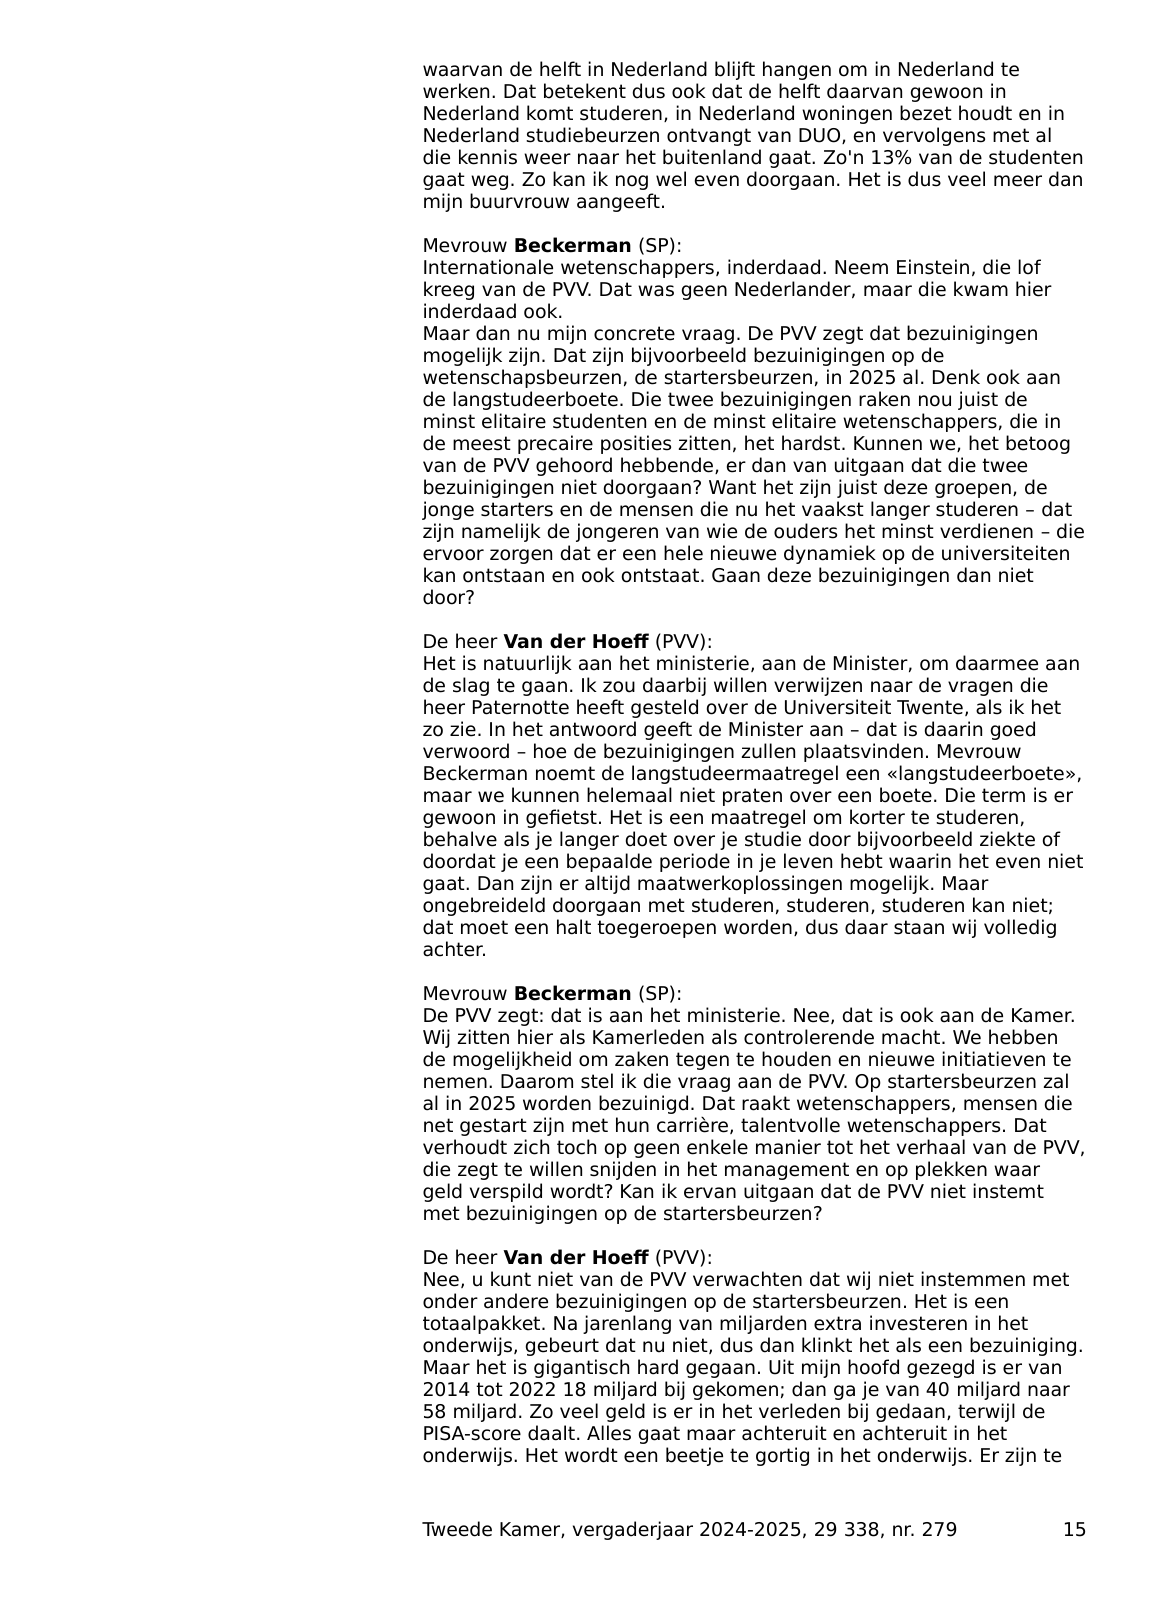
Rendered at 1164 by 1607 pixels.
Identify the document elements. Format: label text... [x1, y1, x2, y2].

text waarvan de helft in Nederland blijft hangen om in Nederland te werken. Dat betekent dus ook dat de helft daarvan gewoon in Nederland komt studeren, in Nederland woningen bezet houdt en in Nederland studiebeurzen ontvangt van DUO, en vervolgens met al die kennis weer naar het buitenland gaat. Zo'n 13% van de studenten gaat weg. Zo kan ik nog wel even doorgaan. Het is dus veel meer dan mijn buurvrouw aangeeft. [422, 59, 1087, 213]
text De PVV zegt: dat is aan het ministerie. Nee, dat is ook aan de Kamer. Wij zitten hier als Kamerleden als controlerende macht. We hebben de mogelijkheid om zaken tegen te houden en nieuwe initiatieven te nemen. Daarom stel ik die vraag aan de PVV. Op startersbeurzen zal al in 2025 worden bezuinigd. Dat raakt wetenschappers, mensen die net gestart zijn met hun carrière, talentvolle wetenschappers. Dat verhoudt zich toch op geen enkele manier tot het verhaal van de PVV, die zegt te willen snijden in het management en op plekken waar geld verspild wordt? Kan ik ervan uitgaan dat de PVV niet instemt met bezuinigingen op de startersbeurzen? [422, 1005, 1087, 1224]
text Mevrouw Beckerman (SP): [422, 983, 1087, 1005]
text De heer Van der Hoeff (PVV): [422, 1247, 1087, 1269]
text Maar dan nu mijn concrete vraag. De PVV zegt dat bezuinigingen mogelijk zijn. Dat zijn bijvoorbeeld bezuinigingen op de wetenschapsbeurzen, de startersbeurzen, in 2025 al. Denk ook aan de langstudeerboete. Die twee bezuinigingen raken nou juist de minst elitaire studenten en de minst elitaire wetenschappers, die in de meest precaire posities zitten, het hardst. Kunnen we, het betoog van de PVV gehoord hebbende, er dan van uitgaan dat die twee bezuinigingen niet doorgaan? Want het zijn juist deze groepen, de jonge starters en de mensen die nu het vaakst langer studeren – dat zijn namelijk de jongeren van wie de ouders het minst verdienen – die ervoor zorgen dat er een hele nieuwe dynamiek op de universiteiten kan ontstaan en ook ontstaat. Gaan deze bezuinigingen dan niet door? [422, 323, 1087, 609]
text Mevrouw Beckerman (SP): [422, 235, 1087, 257]
text Het is natuurlijk aan het ministerie, aan de Minister, om daarmee aan de slag te gaan. Ik zou daarbij willen verwijzen naar de vragen die heer Paternotte heeft gesteld over de Universiteit Twente, als ik het zo zie. In het antwoord geeft de Minister aan – dat is daarin goed verwoord – hoe de bezuinigingen zullen plaatsvinden. Mevrouw Beckerman noemt de langstudeermaatregel een «langstudeerboete», maar we kunnen helemaal niet praten over een boete. Die term is er gewoon in gefietst. Het is een maatregel om korter te studeren, behalve als je langer doet over je studie door bijvoorbeeld ziekte of doordat je een bepaalde periode in je leven hebt waarin het even niet gaat. Dan zijn er altijd maatwerkoplossingen mogelijk. Maar ongebreideld doorgaan met studeren, studeren, studeren kan niet; dat moet een halt toegeroepen worden, dus daar staan wij volledig achter. [422, 653, 1087, 961]
text Nee, u kunt niet van de PVV verwachten dat wij niet instemmen met onder andere bezuinigingen op de startersbeurzen. Het is een totaalpakket. Na jarenlang van miljarden extra investeren in het onderwijs, gebeurt dat nu niet, dus dan klinkt het als een bezuiniging. Maar het is gigantisch hard gegaan. Uit mijn hoofd gezegd is er van 2014 tot 2022 18 miljard bij gekomen; dan ga je van 40 miljard naar 58 miljard. Zo veel geld is er in het verleden bij gedaan, terwijl de PISA-score daalt. Alles gaat maar achteruit en achteruit in het onderwijs. Het wordt een beetje te gortig in het onderwijs. Er zijn te [422, 1269, 1087, 1467]
text De heer Van der Hoeff (PVV): [422, 631, 1087, 653]
text Internationale wetenschappers, inderdaad. Neem Einstein, die lof kreeg van de PVV. Dat was geen Nederlander, maar die kwam hier inderdaad ook. [422, 257, 1087, 323]
